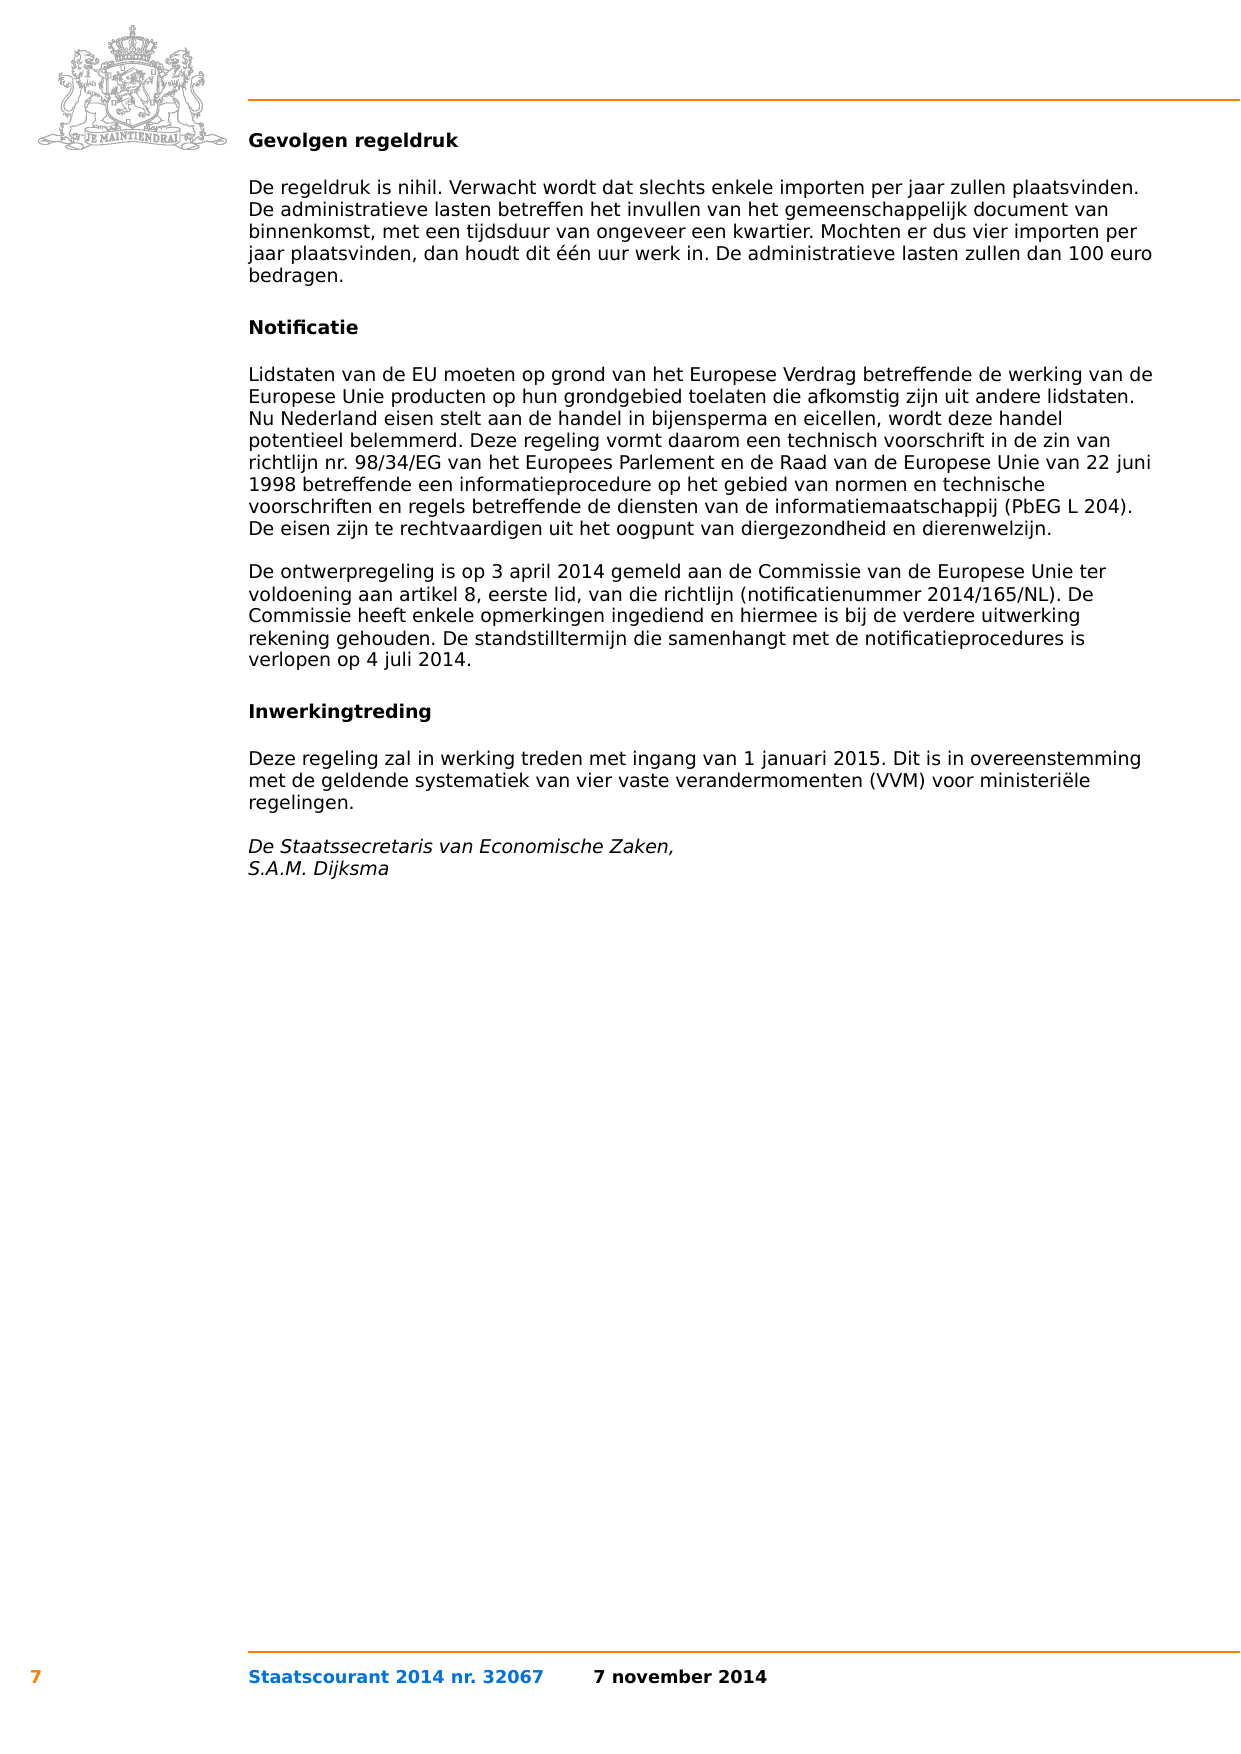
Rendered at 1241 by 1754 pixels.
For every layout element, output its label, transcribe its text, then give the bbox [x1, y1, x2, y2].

text Deze regeling zal in werking treden met ingang van 1 januari 2015. Dit is in overeenstemming met de geldende systematiek van vier vaste verandermomenten (VVM) voor ministeriële regelingen. [248, 748, 1163, 814]
text De Staatssecretaris van Economische Zaken, S.A.M. Dijksma [248, 836, 1163, 880]
subtitle Gevolgen regeldruk [248, 130, 1163, 152]
picture [38, 25, 227, 150]
text De ontwerpregeling is op 3 april 2014 gemeld aan de Commissie van de Europese Unie ter voldoening aan artikel 8, eerste lid, van die richtlijn (notificatienummer 2014/165/NL). De Commissie heeft enkele opmerkingen ingediend en hiermee is bij de verdere uitwerking rekening gehouden. De standstilltermijn die samenhangt met de notificatieprocedures is verlopen op 4 juli 2014. [248, 561, 1163, 671]
text De regeldruk is nihil. Verwacht wordt dat slechts enkele importen per jaar zullen plaatsvinden. De administratieve lasten betreffen het invullen van het gemeenschappelijk document van binnenkomst, met een tijdsduur van ongeveer een kwartier. Mochten er dus vier importen per jaar plaatsvinden, dan houdt dit één uur werk in. De administratieve lasten zullen dan 100 euro bedragen. [248, 177, 1163, 287]
subtitle Notificatie [248, 317, 1163, 339]
text Lidstaten van de EU moeten op grond van het Europese Verdrag betreffende de werking van de Europese Unie producten op hun grondgebied toelaten die afkomstig zijn uit andere lidstaten. Nu Nederland eisen stelt aan de handel in bijensperma en eicellen, wordt deze handel potentieel belemmerd. Deze regeling vormt daarom een technisch voorschrift in de zin van richtlijn nr. 98/34/EG van het Europees Parlement en de Raad van de Europese Unie van 22 juni 1998 betreffende een informatieprocedure op het gebied van normen en technische voorschriften en regels betreffende de diensten van de informatiemaatschappij (PbEG L 204). De eisen zijn te rechtvaardigen uit het oogpunt van diergezondheid en dierenwelzijn. [248, 364, 1163, 539]
subtitle Inwerkingtreding [248, 701, 1163, 723]
